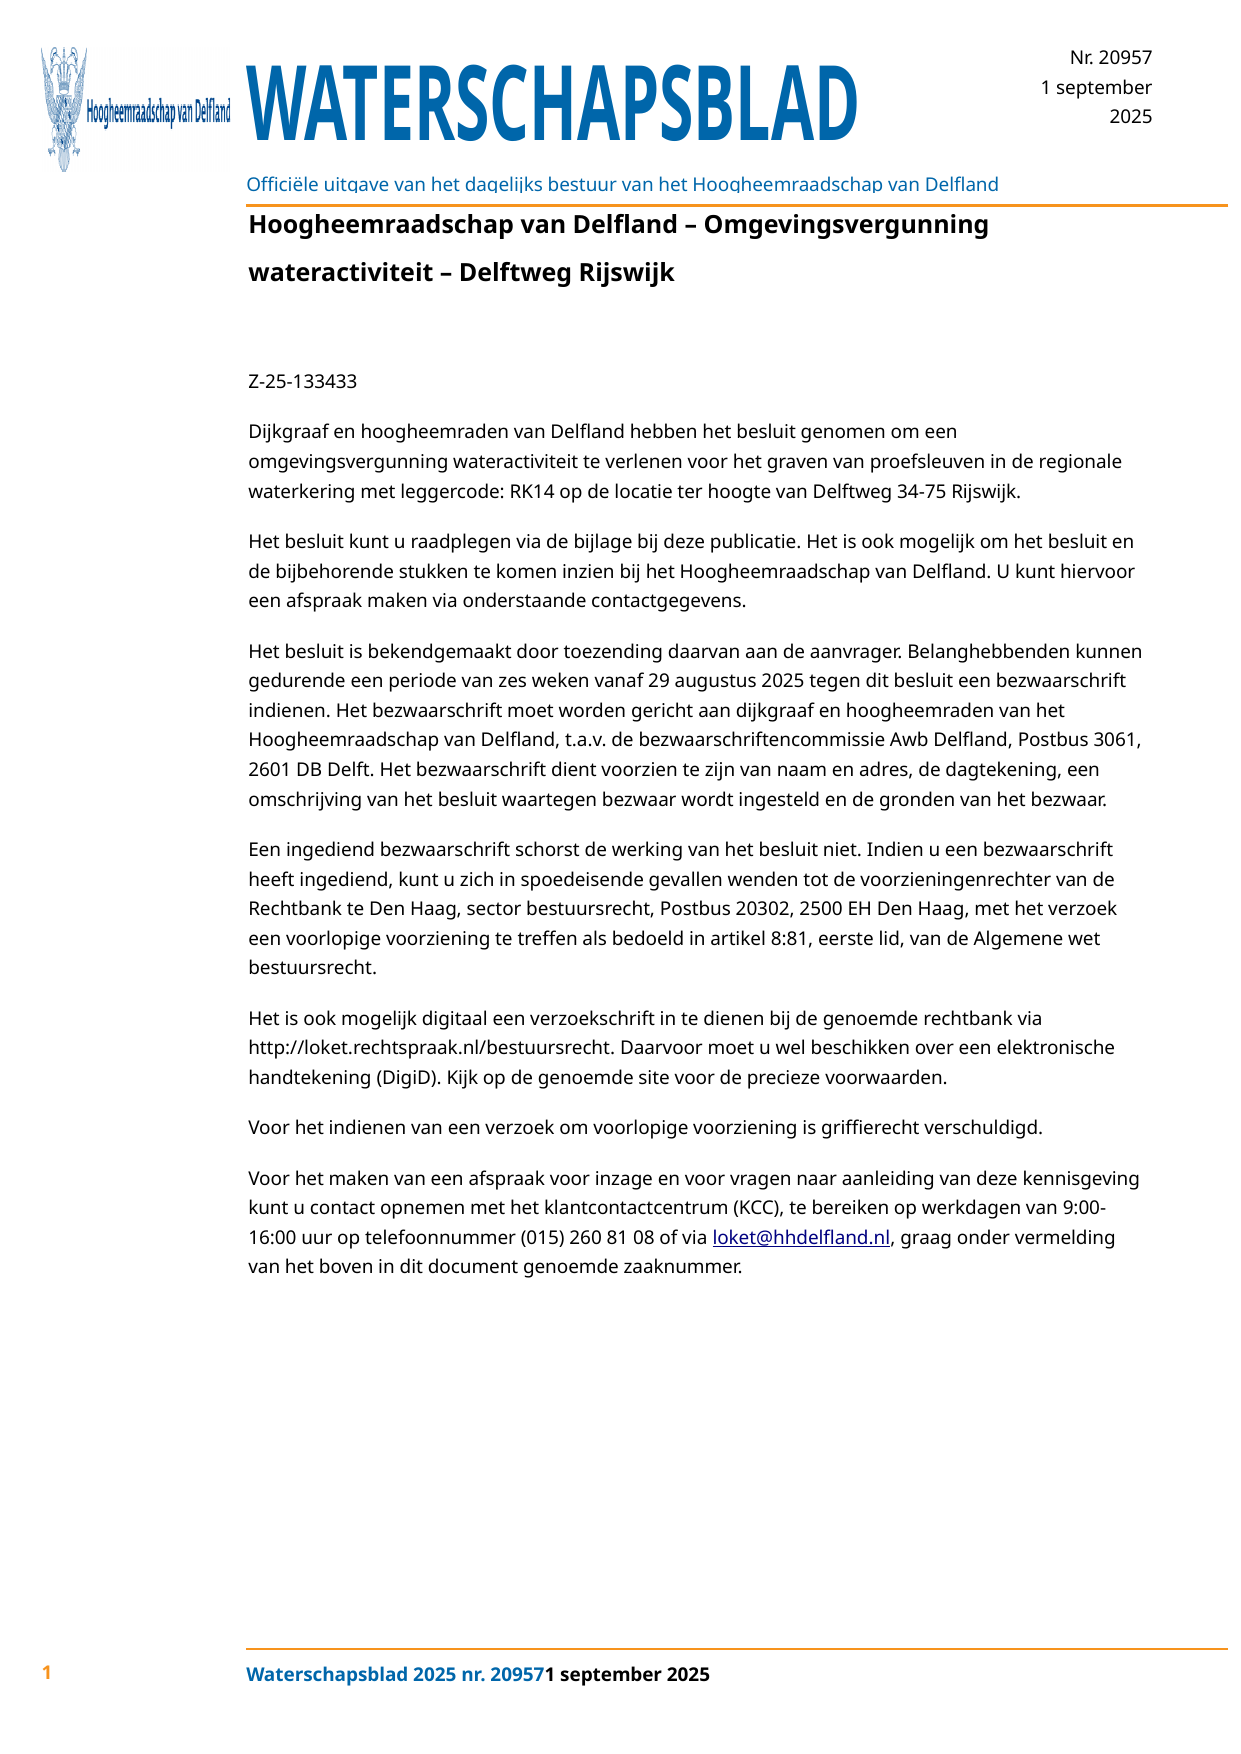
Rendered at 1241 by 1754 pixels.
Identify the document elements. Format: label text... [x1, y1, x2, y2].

text Z-25-133433 [248, 368, 1152, 394]
text Hoogheemraadschap van Delfland – Omgevingsvergunning wateractiviteit – Delftweg Rijswijk [248, 207, 1152, 288]
text Dijkgraaf en hoogheemraden van Delfland hebben het besluit genomen om een omgevingsvergunning wateractiviteit te verlenen voor het graven van proefsleuven in de regionale waterkering met leggercode: RK14 op de locatie ter hoogte van Delftweg 34-75 Rijswijk. [248, 419, 1152, 504]
text Het is ook mogelijk digitaal een verzoekschrift in te dienen bij de genoemde rechtbank via http://loket.rechtspraak.nl/bestuursrecht. Daarvoor moet u wel beschikken over een elektronische handtekening (DigiD). Kijk op de genoemde site voor de precieze voorwaarden. [248, 1005, 1152, 1090]
text Het besluit kunt u raadplegen via de bijlage bij deze publicatie. Het is ook mogelijk om het besluit en de bijbehorende stukken te komen inzien bij het Hoogheemraadschap van Delfland. U kunt hiervoor een afspraak maken via onderstaande contactgegevens. [248, 528, 1152, 613]
text Voor het maken van een afspraak voor inzage en voor vragen naar aanleiding van deze kennisgeving kunt u contact opnemen met het klantcontactcentrum (KCC), te bereiken op werkdagen van 9:00-16:00 uur op telefoonnummer (015) 260 81 08 of via loket@hhdelfland.nl, graag onder vermelding van het boven in dit document genoemde zaaknummer. [248, 1165, 1152, 1279]
picture [41, 47, 231, 172]
text Het besluit is bekendgemaakt door toezending daarvan aan de aanvrager. Belanghebbenden kunnen gedurende een periode van zes weken vanaf 29 augustus 2025 tegen dit besluit een bezwaarschrift indienen. Het bezwaarschrift moet worden gericht aan dijkgraaf en hoogheemraden van het Hoogheemraadschap van Delfland, t.a.v. de bezwaarschriftencommissie Awb Delfland, Postbus 3061, 2601 DB Delft. Het bezwaarschrift dient voorzien te zijn van naam en adres, de dagtekening, een omschrijving van het besluit waartegen bezwaar wordt ingesteld en de gronden van het bezwaar. [248, 638, 1152, 812]
text Een ingediend bezwaarschrift schorst de werking van het besluit niet. Indien u een bezwaarschrift heeft ingediend, kunt u zich in spoedeisende gevallen wenden tot de voorzieningenrechter van de Rechtbank te Den Haag, sector bestuursrecht, Postbus 20302, 2500 EH Den Haag, met het verzoek een voorlopige voorziening te treffen als bedoeld in artikel 8:81, eerste lid, van de Algemene wet bestuursrecht. [248, 836, 1152, 980]
text Voor het indienen van een verzoek om voorlopige voorziening is griffierecht verschuldigd. [248, 1114, 1152, 1140]
